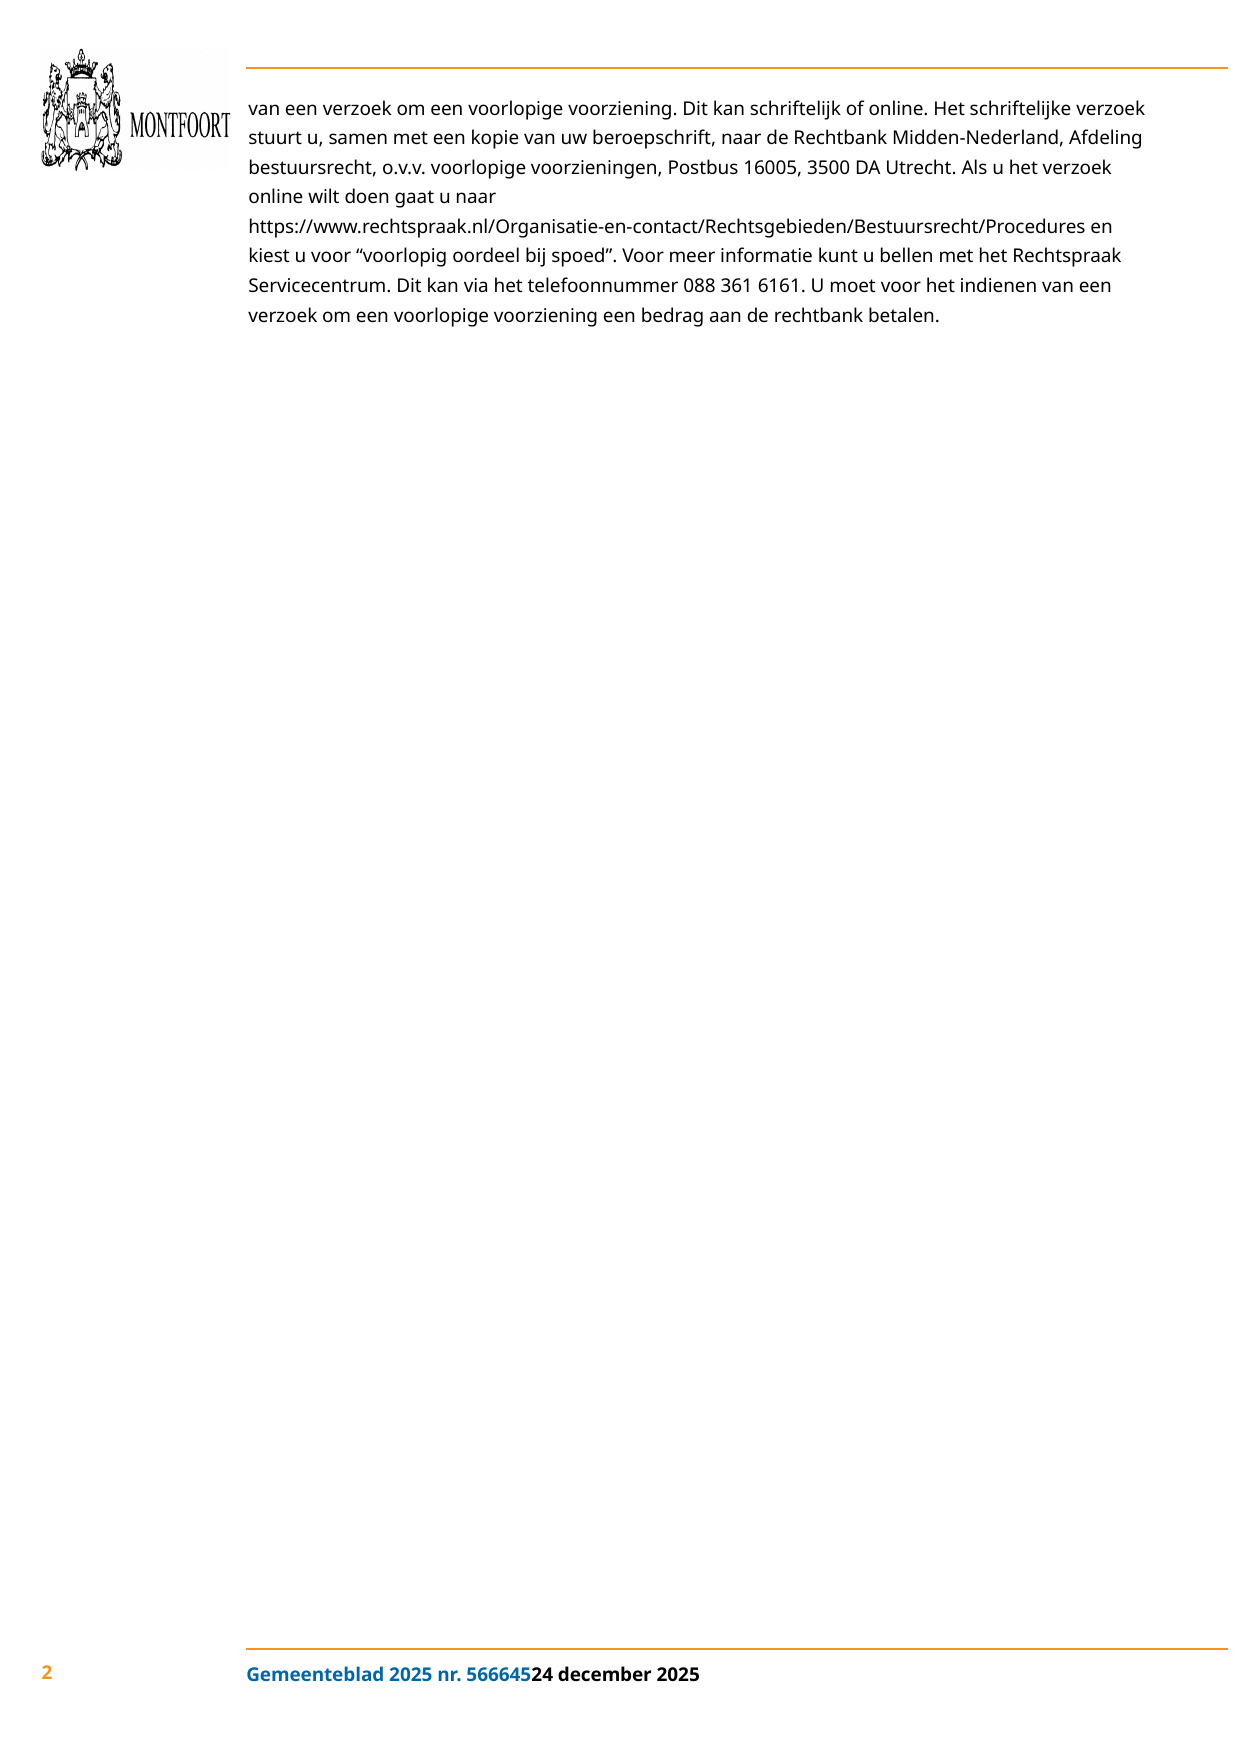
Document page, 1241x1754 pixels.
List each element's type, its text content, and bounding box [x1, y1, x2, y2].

picture [41, 47, 231, 172]
text van een verzoek om een voorlopige voorziening. Dit kan schriftelijk of online. Het schriftelijke verzoek stuurt u, samen met een kopie van uw beroepschrift, naar de Rechtbank Midden-Nederland, Afdeling bestuursrecht, o.v.v. voorlopige voorzieningen, Postbus 16005, 3500 DA Utrecht. Als u het verzoek online wilt doen gaat u naar https://www.rechtspraak.nl/Organisatie-en-contact/Rechtsgebieden/Bestuursrecht/Procedures en kiest u voor “voorlopig oordeel bij spoed”. Voor meer informatie kunt u bellen met het Rechtspraak Servicecentrum. Dit kan via het telefoonnummer 088 361 6161. U moet voor het indienen van een verzoek om een voorlopige voorziening een bedrag aan de rechtbank betalen. [248, 95, 1152, 328]
